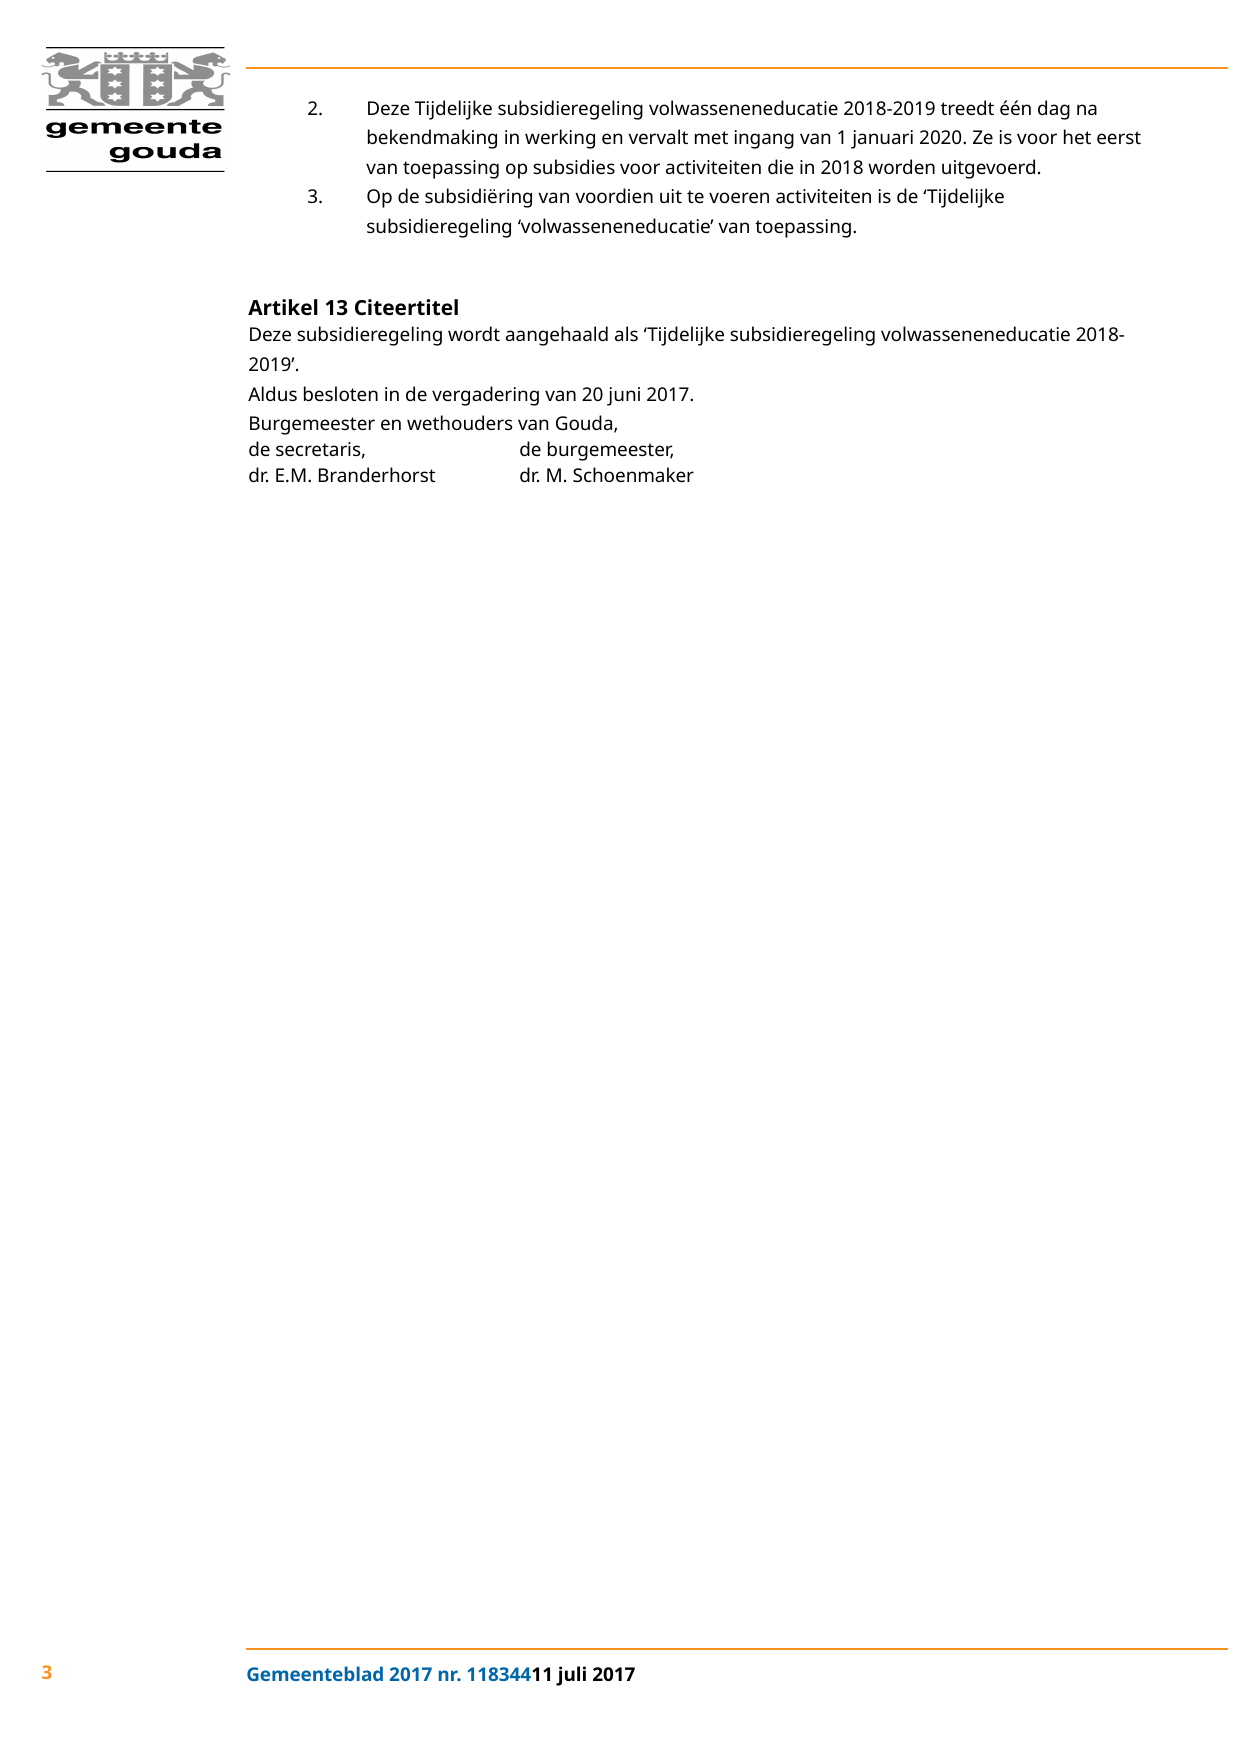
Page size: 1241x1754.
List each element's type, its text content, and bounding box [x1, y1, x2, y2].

table_header Burgemeester en wethouders van Gouda, [248, 410, 1152, 436]
text Deze subsidieregeling wordt aangehaald als ‘Tijdelijke subsidieregeling volwasseneneducatie 2018-2019’. [248, 322, 1152, 377]
table_cell dr. E.M. Branderhorst [248, 462, 519, 488]
table_cell dr. M. Schoenmaker [519, 462, 1152, 488]
text Artikel 13 Citeertitel [248, 293, 1152, 322]
list Op de subsidiëring van voordien uit te voeren activiteiten is de ‘Tijdelijke subsidieregeling ‘volwasseneneducatie’ van toepassing. [307, 183, 1152, 239]
table_cell de secretaris, [248, 436, 519, 462]
table_cell de burgemeester, [519, 436, 1152, 462]
list Deze Tijdelijke subsidieregeling volwasseneneducatie 2018-2019 treedt één dag na bekendmaking in werking en vervalt met ingang van 1 januari 2020. Ze is voor het eerst van toepassing op subsidies voor activiteiten die in 2018 worden uitgevoerd. [307, 95, 1152, 180]
picture [41, 47, 231, 172]
text Aldus besloten in de vergadering van 20 juni 2017. [248, 381, 1152, 406]
